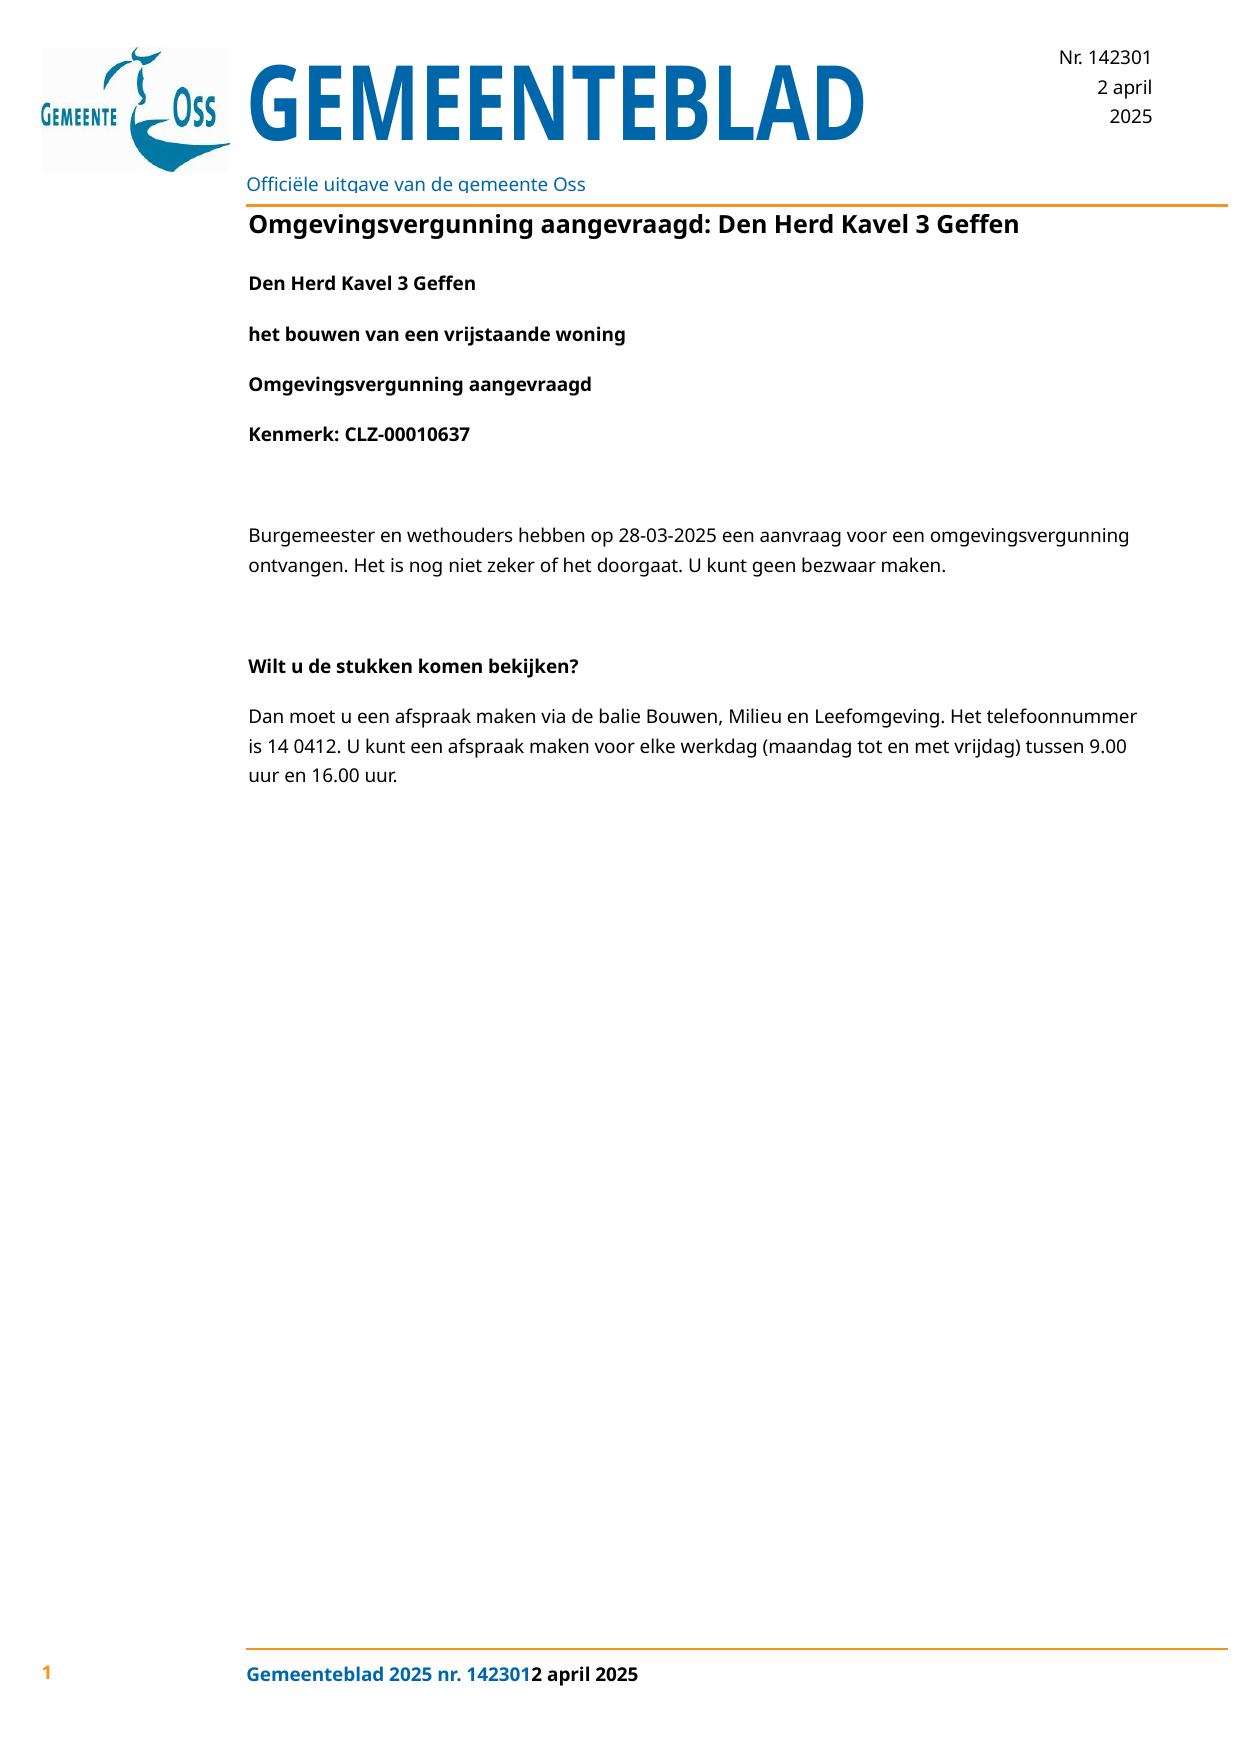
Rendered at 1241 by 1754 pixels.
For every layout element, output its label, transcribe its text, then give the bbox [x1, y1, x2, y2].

text Dan moet u een afspraak maken via de balie Bouwen, Milieu en Leefomgeving. Het telefoonnummer is 14 0412. U kunt een afspraak maken voor elke werkdag (maandag tot en met vrijdag) tussen 9.00 uur en 16.00 uur. [248, 703, 1152, 788]
picture [41, 47, 231, 172]
text Kenmerk: CLZ-00010637 [248, 422, 1152, 447]
text Omgevingsvergunning aangevraagd [248, 371, 1152, 397]
text het bouwen van een vrijstaande woning [248, 321, 1152, 346]
text Burgemeester en wethouders hebben op 28-03-2025 een aanvraag voor een omgevingsvergunning ontvangen. Het is nog niet zeker of het doorgaat. U kunt geen bezwaar maken. [248, 522, 1152, 578]
text Wilt u de stukken komen bekijken? [248, 653, 1152, 678]
text Omgevingsvergunning aangevraagd: Den Herd Kavel 3 Geffen [248, 207, 1152, 241]
text Den Herd Kavel 3 Geffen [248, 270, 1152, 296]
